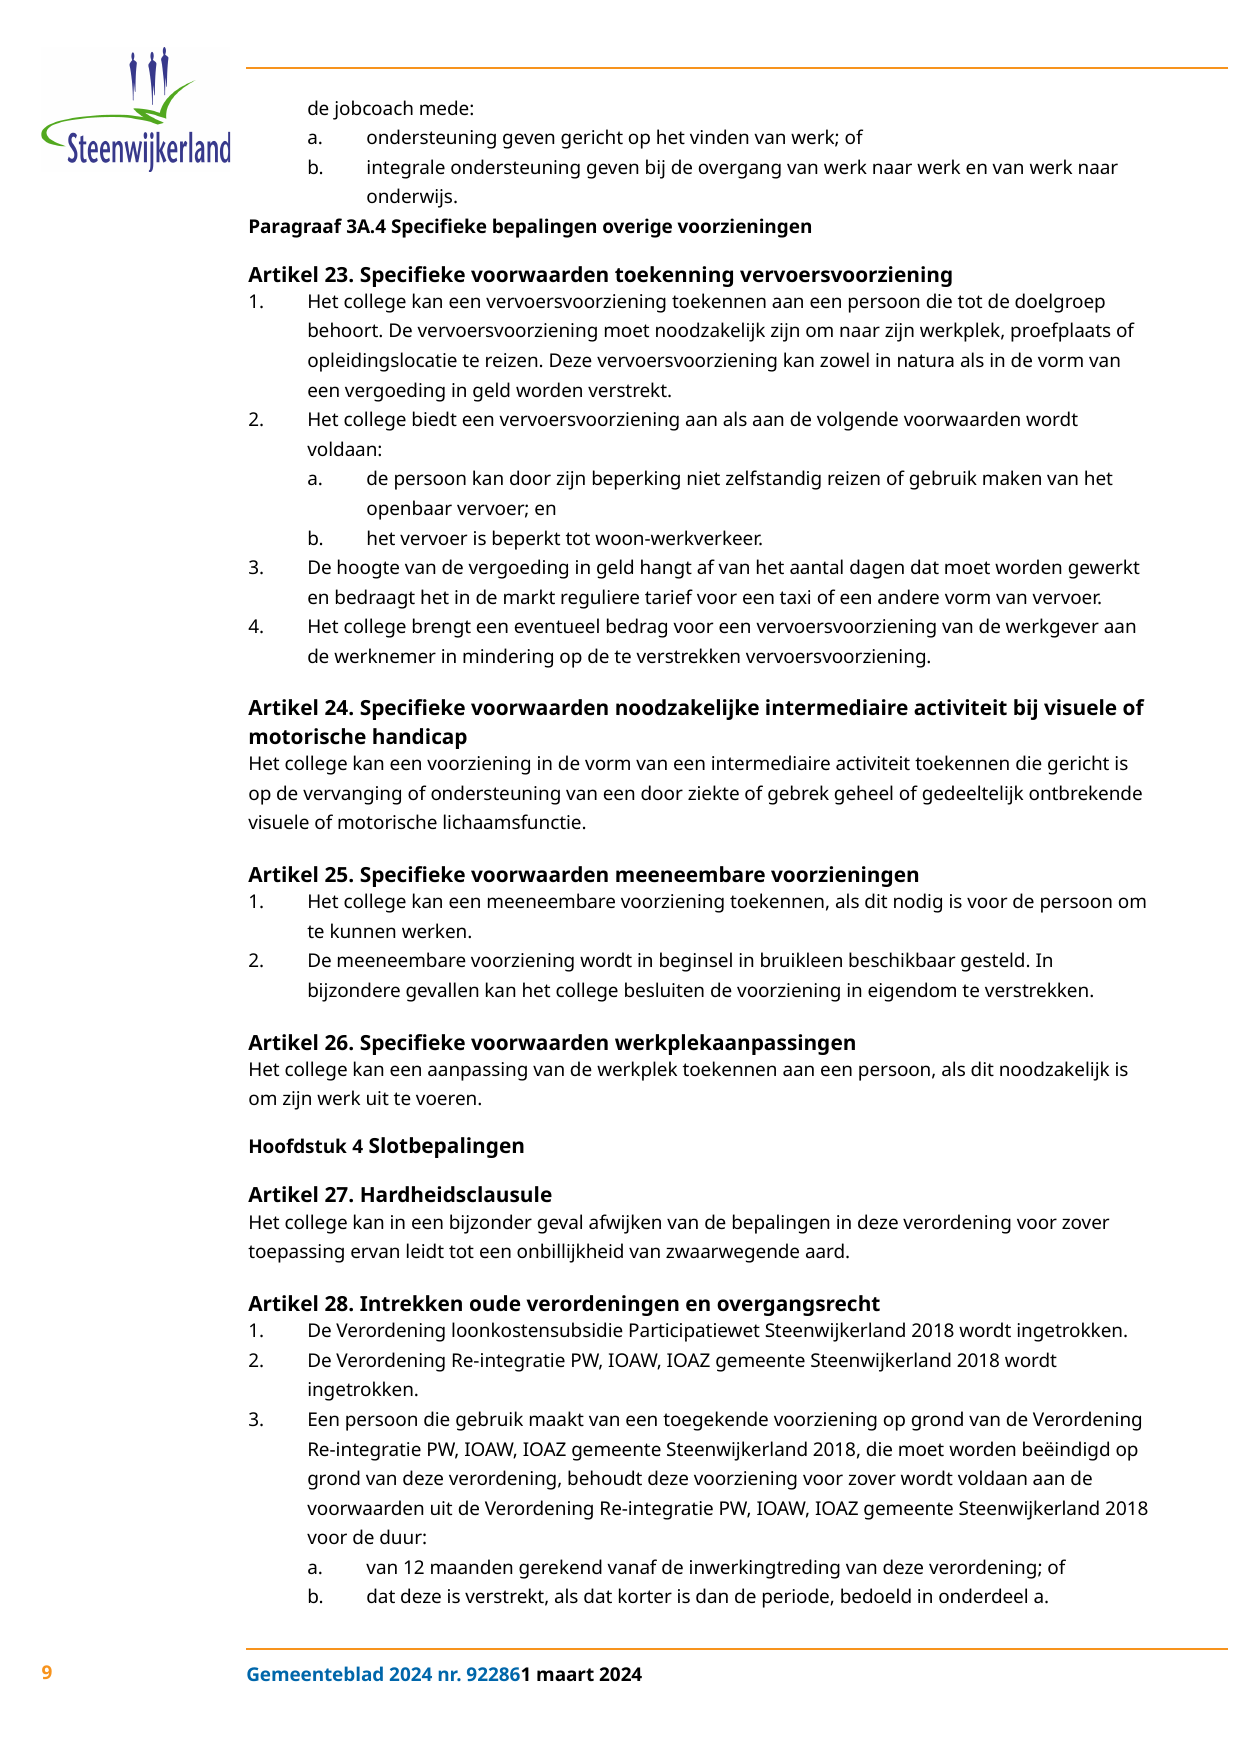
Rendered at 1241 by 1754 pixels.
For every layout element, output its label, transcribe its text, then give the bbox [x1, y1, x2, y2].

list integrale ondersteuning geven bij de overgang van werk naar werk en van werk naar onderwijs. [307, 154, 1152, 209]
text Het college kan in een bijzonder geval afwijken van de bepalingen in deze verordening voor zover toepassing ervan leidt tot een onbillijkheid van zwaarwegende aard. [248, 1209, 1152, 1264]
list De hoogte van de vergoeding in geld hangt af van het aantal dagen dat moet worden gewerkt en bedraagt het in de markt reguliere tarief voor een taxi of een andere vorm van vervoer. [248, 554, 1152, 610]
list Een persoon die gebruik maakt van een toegekende voorziening op grond van de Verordening Re-integratie PW, IOAW, IOAZ gemeente Steenwijkerland 2018, die moet worden beëindigd op grond van deze verordening, behoudt deze voorziening voor zover wordt voldaan aan de voorwaarden uit de Verordening Re-integratie PW, IOAW, IOAZ gemeente Steenwijkerland 2018 voor de duur: [248, 1406, 1152, 1550]
text Artikel 26. Specifieke voorwaarden werkplekaanpassingen [248, 1028, 1152, 1056]
list dat deze is verstrekt, als dat korter is dan de periode, bedoeld in onderdeel a. [307, 1584, 1152, 1609]
list ondersteuning geven gericht op het vinden van werk; of [307, 124, 1152, 150]
text Artikel 23. Specifieke voorwaarden toekenning vervoersvoorziening [248, 260, 1152, 288]
list de jobcoach mede: [248, 95, 1152, 121]
list het vervoer is beperkt tot woon-werkverkeer. [307, 525, 1152, 551]
list Het college kan een vervoersvoorziening toekennen aan een persoon die tot de doelgroep behoort. De vervoersvoorziening moet noodzakelijk zijn om naar zijn werkplek, proefplaats of opleidingslocatie te reizen. Deze vervoersvoorziening kan zowel in natura als in de vorm van een vergoeding in geld worden verstrekt. [248, 288, 1152, 403]
text Paragraaf 3A.4 Specifieke bepalingen overige voorzieningen [248, 213, 1152, 239]
list De Verordening Re-integratie PW, IOAW, IOAZ gemeente Steenwijkerland 2018 wordt ingetrokken. [248, 1347, 1152, 1402]
text Artikel 24. Specifieke voorwaarden noodzakelijke intermediaire activiteit bij visuele of motorische handicap [248, 693, 1152, 750]
text Artikel 25. Specifieke voorwaarden meeneembare voorzieningen [248, 860, 1152, 888]
picture [41, 47, 231, 172]
text Artikel 28. Intrekken oude verordeningen en overgangsrecht [248, 1289, 1152, 1317]
list Het college biedt een vervoersvoorziening aan als aan de volgende voorwaarden wordt voldaan: [248, 406, 1152, 462]
text Hoofdstuk 4 Slotbepalingen [248, 1131, 1152, 1160]
list van 12 maanden gerekend vanaf de inwerkingtreding van deze verordening; of [307, 1554, 1152, 1580]
text Het college kan een aanpassing van de werkplek toekennen aan een persoon, als dit noodzakelijk is om zijn werk uit te voeren. [248, 1056, 1152, 1111]
text Artikel 27. Hardheidsclausule [248, 1181, 1152, 1209]
list De Verordening loonkostensubsidie Participatiewet Steenwijkerland 2018 wordt ingetrokken. [248, 1317, 1152, 1343]
list Het college brengt een eventueel bedrag voor een vervoersvoorziening van de werkgever aan de werknemer in mindering op de te verstrekken vervoersvoorziening. [248, 613, 1152, 669]
text Het college kan een voorziening in de vorm van een intermediaire activiteit toekennen die gericht is op de vervanging of ondersteuning van een door ziekte of gebrek geheel of gedeeltelijk ontbrekende visuele of motorische lichaamsfunctie. [248, 750, 1152, 835]
list Het college kan een meeneembare voorziening toekennen, als dit nodig is voor de persoon om te kunnen werken. [248, 888, 1152, 944]
list De meeneembare voorziening wordt in beginsel in bruikleen beschikbaar gesteld. In bijzondere gevallen kan het college besluiten de voorziening in eigendom te verstrekken. [248, 948, 1152, 1003]
list de persoon kan door zijn beperking niet zelfstandig reizen of gebruik maken van het openbaar vervoer; en [307, 466, 1152, 521]
